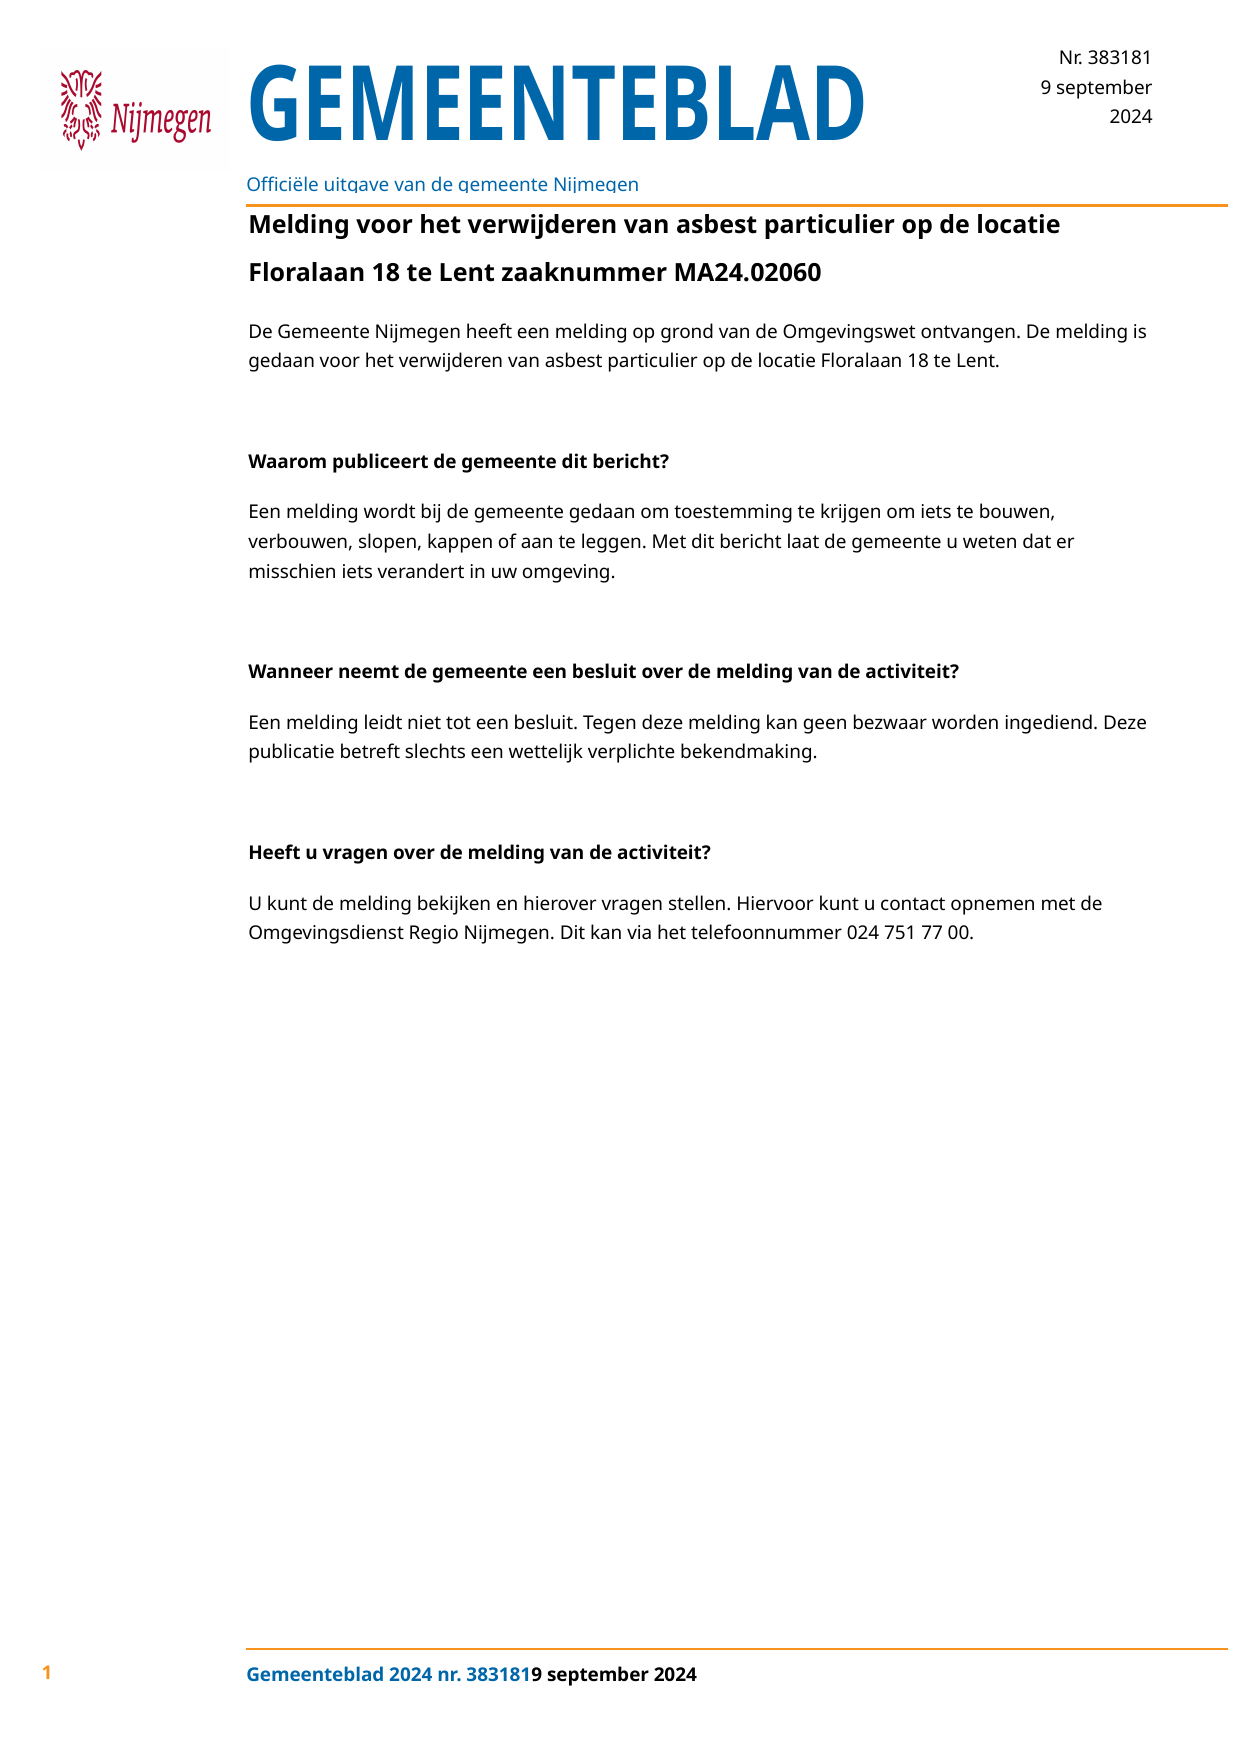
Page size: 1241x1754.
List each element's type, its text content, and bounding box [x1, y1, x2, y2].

text Waarom publiceert de gemeente dit bericht? [248, 448, 1152, 474]
text Heeft u vragen over de melding van de activiteit? [248, 839, 1152, 865]
text Wanneer neemt de gemeente een besluit over de melding van de activiteit? [248, 659, 1152, 684]
text U kunt de melding bekijken en hierover vragen stellen. Hiervoor kunt u contact opnemen met de Omgevingsdienst Regio Nijmegen. Dit kan via het telefoonnummer 024 751 77 00. [248, 890, 1152, 945]
text Melding voor het verwijderen van asbest particulier op de locatie Floralaan 18 te Lent zaaknummer MA24.02060 [248, 207, 1152, 288]
picture [41, 47, 231, 172]
text Een melding leidt niet tot een besluit. Tegen deze melding kan geen bezwaar worden ingediend. Deze publicatie betreft slechts een wettelijk verplichte bekendmaking. [248, 709, 1152, 764]
text Een melding wordt bij de gemeente gedaan om toestemming te krijgen om iets te bouwen, verbouwen, slopen, kappen of aan te leggen. Met dit bericht laat de gemeente u weten dat er misschien iets verandert in uw omgeving. [248, 499, 1152, 584]
text De Gemeente Nijmegen heeft een melding op grond van de Omgevingswet ontvangen. De melding is gedaan voor het verwijderen van asbest particulier op de locatie Floralaan 18 te Lent. [248, 318, 1152, 373]
